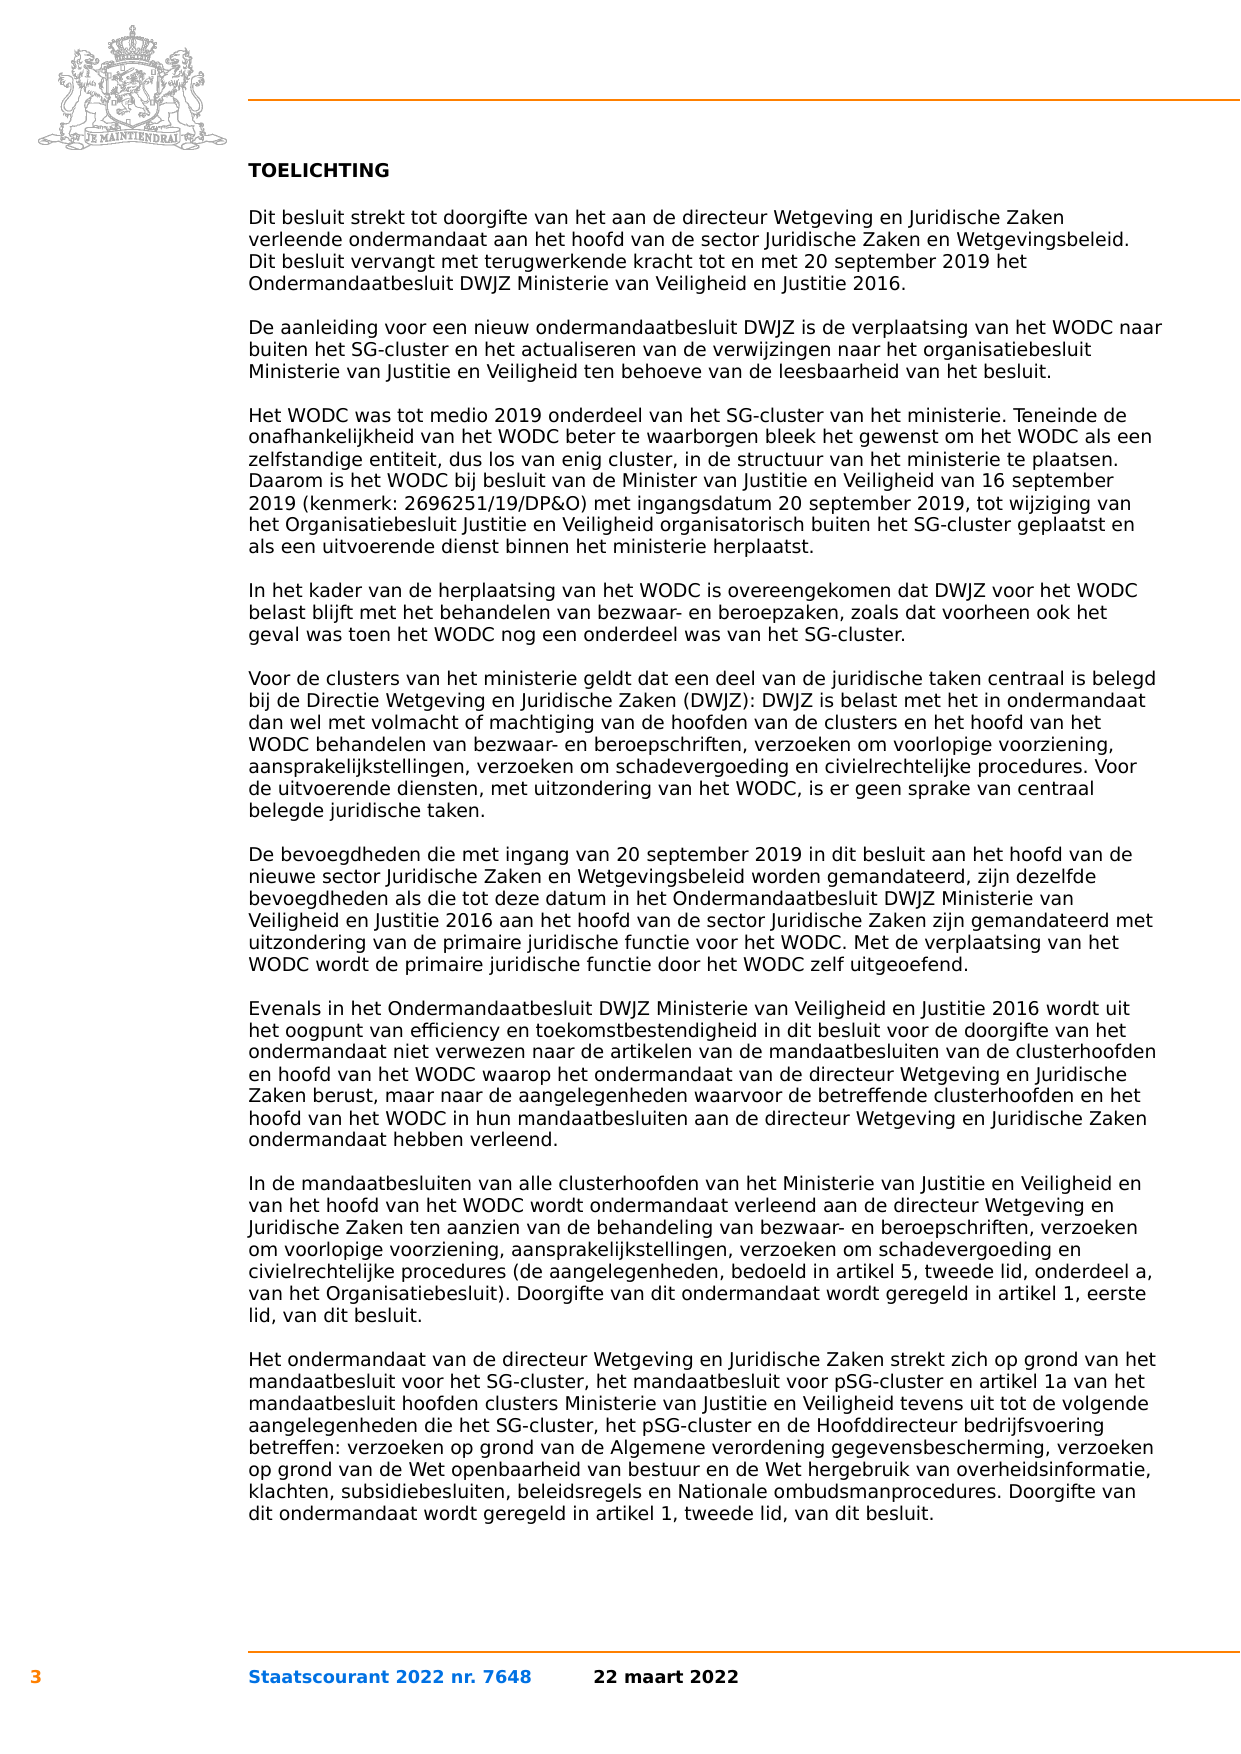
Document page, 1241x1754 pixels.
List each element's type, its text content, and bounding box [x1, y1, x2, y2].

text Het WODC was tot medio 2019 onderdeel van het SG-cluster van het ministerie. Teneinde de onafhankelijkheid van het WODC beter te waarborgen bleek het gewenst om het WODC als een zelfstandige entiteit, dus los van enig cluster, in de structuur van het ministerie te plaatsen. Daarom is het WODC bij besluit van de Minister van Justitie en Veiligheid van 16 september 2019 (kenmerk: 2696251/19/DP&O) met ingangsdatum 20 september 2019, tot wijziging van het Organisatiebesluit Justitie en Veiligheid organisatorisch buiten het SG-cluster geplaatst en als een uitvoerende dienst binnen het ministerie herplaatst. [248, 404, 1163, 558]
text In de mandaatbesluiten van alle clusterhoofden van het Ministerie van Justitie en Veiligheid en van het hoofd van het WODC wordt ondermandaat verleend aan de directeur Wetgeving en Juridische Zaken ten aanzien van de behandeling van bezwaar- en beroepschriften, verzoeken om voorlopige voorziening, aansprakelijkstellingen, verzoeken om schadevergoeding en civielrechtelijke procedures (de aangelegenheden, bedoeld in artikel 5, tweede lid, onderdeel a, van het Organisatiebesluit). Doorgifte van dit ondermandaat wordt geregeld in artikel 1, eerste lid, van dit besluit. [248, 1173, 1163, 1327]
text Het ondermandaat van de directeur Wetgeving en Juridische Zaken strekt zich op grond van het mandaatbesluit voor het SG-cluster, het mandaatbesluit voor pSG-cluster en artikel 1a van het mandaatbesluit hoofden clusters Ministerie van Justitie en Veiligheid tevens uit tot de volgende aangelegenheden die het SG-cluster, het pSG-cluster en de Hoofddirecteur bedrijfsvoering betreffen: verzoeken op grond van de Algemene verordening gegevensbescherming, verzoeken op grond van de Wet openbaarheid van bestuur en de Wet hergebruik van overheidsinformatie, klachten, subsidiebesluiten, beleidsregels en Nationale ombudsmanprocedures. Doorgifte van dit ondermandaat wordt geregeld in artikel 1, tweede lid, van dit besluit. [248, 1349, 1163, 1525]
text Voor de clusters van het ministerie geldt dat een deel van de juridische taken centraal is belegd bij de Directie Wetgeving en Juridische Zaken (DWJZ): DWJZ is belast met het in ondermandaat dan wel met volmacht of machtiging van de hoofden van de clusters en het hoofd van het WODC behandelen van bezwaar- en beroepschriften, verzoeken om voorlopige voorziening, aansprakelijkstellingen, verzoeken om schadevergoeding en civielrechtelijke procedures. Voor de uitvoerende diensten, met uitzondering van het WODC, is er geen sprake van centraal belegde juridische taken. [248, 668, 1163, 822]
subtitle TOELICHTING [248, 160, 1163, 182]
text In het kader van de herplaatsing van het WODC is overeengekomen dat DWJZ voor het WODC belast blijft met het behandelen van bezwaar- en beroepzaken, zoals dat voorheen ook het geval was toen het WODC nog een onderdeel was van het SG-cluster. [248, 580, 1163, 646]
text Dit besluit strekt tot doorgifte van het aan de directeur Wetgeving en Juridische Zaken verleende ondermandaat aan het hoofd van de sector Juridische Zaken en Wetgevingsbeleid. Dit besluit vervangt met terugwerkende kracht tot en met 20 september 2019 het Ondermandaatbesluit DWJZ Ministerie van Veiligheid en Justitie 2016. [248, 207, 1163, 295]
text De aanleiding voor een nieuw ondermandaatbesluit DWJZ is de verplaatsing van het WODC naar buiten het SG-cluster en het actualiseren van de verwijzingen naar het organisatiebesluit Ministerie van Justitie en Veiligheid ten behoeve van de leesbaarheid van het besluit. [248, 317, 1163, 383]
text Evenals in het Ondermandaatbesluit DWJZ Ministerie van Veiligheid en Justitie 2016 wordt uit het oogpunt van efficiency en toekomstbestendigheid in dit besluit voor de doorgifte van het ondermandaat niet verwezen naar de artikelen van de mandaatbesluiten van de clusterhoofden en hoofd van het WODC waarop het ondermandaat van de directeur Wetgeving en Juridische Zaken berust, maar naar de aangelegenheden waarvoor de betreffende clusterhoofden en het hoofd van het WODC in hun mandaatbesluiten aan de directeur Wetgeving en Juridische Zaken ondermandaat hebben verleend. [248, 997, 1163, 1151]
text De bevoegdheden die met ingang van 20 september 2019 in dit besluit aan het hoofd van de nieuwe sector Juridische Zaken en Wetgevingsbeleid worden gemandateerd, zijn dezelfde bevoegdheden als die tot deze datum in het Ondermandaatbesluit DWJZ Ministerie van Veiligheid en Justitie 2016 aan het hoofd van de sector Juridische Zaken zijn gemandateerd met uitzondering van de primaire juridische functie voor het WODC. Met de verplaatsing van het WODC wordt de primaire juridische functie door het WODC zelf uitgeoefend. [248, 844, 1163, 976]
picture [38, 25, 227, 150]
